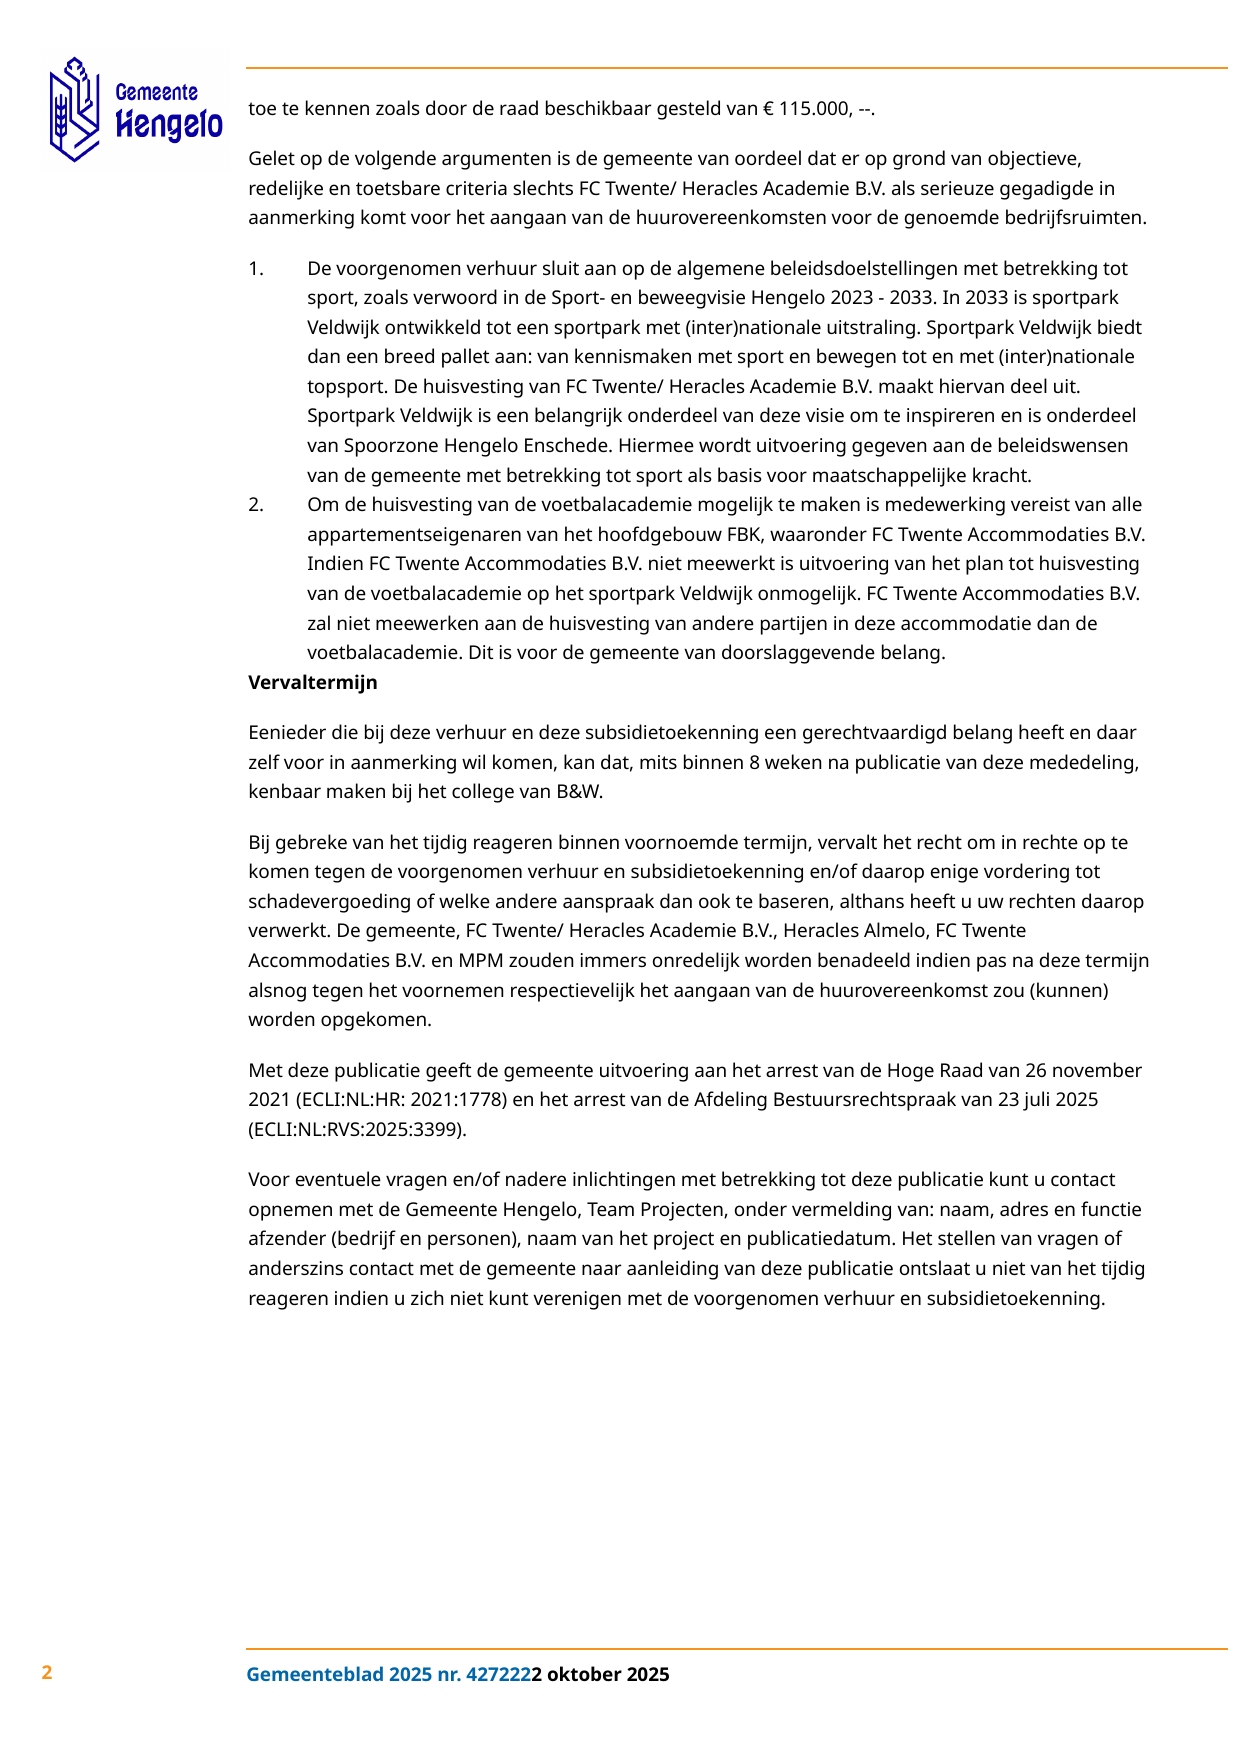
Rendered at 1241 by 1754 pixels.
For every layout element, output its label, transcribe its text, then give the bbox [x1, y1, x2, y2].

text Eenieder die bij deze verhuur en deze subsidietoekenning een gerechtvaardigd belang heeft en daar zelf voor in aanmerking wil komen, kan dat, mits binnen 8 weken na publicatie van deze mededeling, kenbaar maken bij het college van B&W. [248, 719, 1152, 804]
picture [41, 47, 231, 172]
text Voor eventuele vragen en/of nadere inlichtingen met betrekking tot deze publicatie kunt u contact opnemen met de Gemeente Hengelo, Team Projecten, onder vermelding van: naam, adres en functie afzender (bedrijf en personen), naam van het project en publicatiedatum. Het stellen van vragen of anderszins contact met de gemeente naar aanleiding van deze publicatie ontslaat u niet van het tijdig reageren indien u zich niet kunt verenigen met de voorgenomen verhuur en subsidietoekenning. [248, 1166, 1152, 1311]
text Bij gebreke van het tijdig reageren binnen voornoemde termijn, vervalt het recht om in rechte op te komen tegen de voorgenomen verhuur en subsidietoekenning en/of daarop enige vordering tot schadevergoeding of welke andere aanspraak dan ook te baseren, althans heeft u uw rechten daarop verwerkt. De gemeente, FC Twente/ Heracles Academie B.V., Heracles Almelo, FC Twente Accommodaties B.V. en MPM zouden immers onredelijk worden benadeeld indien pas na deze termijn alsnog tegen het voornemen respectievelijk het aangaan van de huurovereenkomst zou (kunnen) worden opgekomen. [248, 829, 1152, 1032]
list De voorgenomen verhuur sluit aan op de algemene beleidsdoelstellingen met betrekking tot sport, zoals verwoord in de Sport- en beweegvisie Hengelo 2023 - 2033. In 2033 is sportpark Veldwijk ontwikkeld tot een sportpark met (inter)nationale uitstraling. Sportpark Veldwijk biedt dan een breed pallet aan: van kennismaken met sport en bewegen tot en met (inter)nationale topsport. De huisvesting van FC Twente/ Heracles Academie B.V. maakt hiervan deel uit. Sportpark Veldwijk is een belangrijk onderdeel van deze visie om te inspireren en is onderdeel van Spoorzone Hengelo Enschede. Hiermee wordt uitvoering gegeven aan de beleidswensen van de gemeente met betrekking tot sport als basis voor maatschappelijke kracht. [248, 255, 1152, 488]
text Gelet op de volgende argumenten is de gemeente van oordeel dat er op grond van objectieve, redelijke en toetsbare criteria slechts FC Twente/ Heracles Academie B.V. als serieuze gegadigde in aanmerking komt voor het aangaan van de huurovereenkomsten voor de genoemde bedrijfsruimten. [248, 145, 1152, 230]
text Met deze publicatie geeft de gemeente uitvoering aan het arrest van de Hoge Raad van 26 november 2021 (ECLI:NL:HR: 2021:1778) en het arrest van de Afdeling Bestuursrechtspraak van 23 juli 2025 (ECLI:NL:RVS:2025:3399). [248, 1057, 1152, 1142]
text toe te kennen zoals door de raad beschikbaar gesteld van € 115.000, --. [248, 95, 1152, 121]
text Vervaltermijn [248, 669, 1152, 695]
list Om de huisvesting van de voetbalacademie mogelijk te maken is medewerking vereist van alle appartementseigenaren van het hoofdgebouw FBK, waaronder FC Twente Accommodaties B.V. Indien FC Twente Accommodaties B.V. niet meewerkt is uitvoering van het plan tot huisvesting van de voetbalacademie op het sportpark Veldwijk onmogelijk. FC Twente Accommodaties B.V. zal niet meewerken aan de huisvesting van andere partijen in deze accommodatie dan de voetbalacademie. Dit is voor de gemeente van doorslaggevende belang. [248, 491, 1152, 665]
